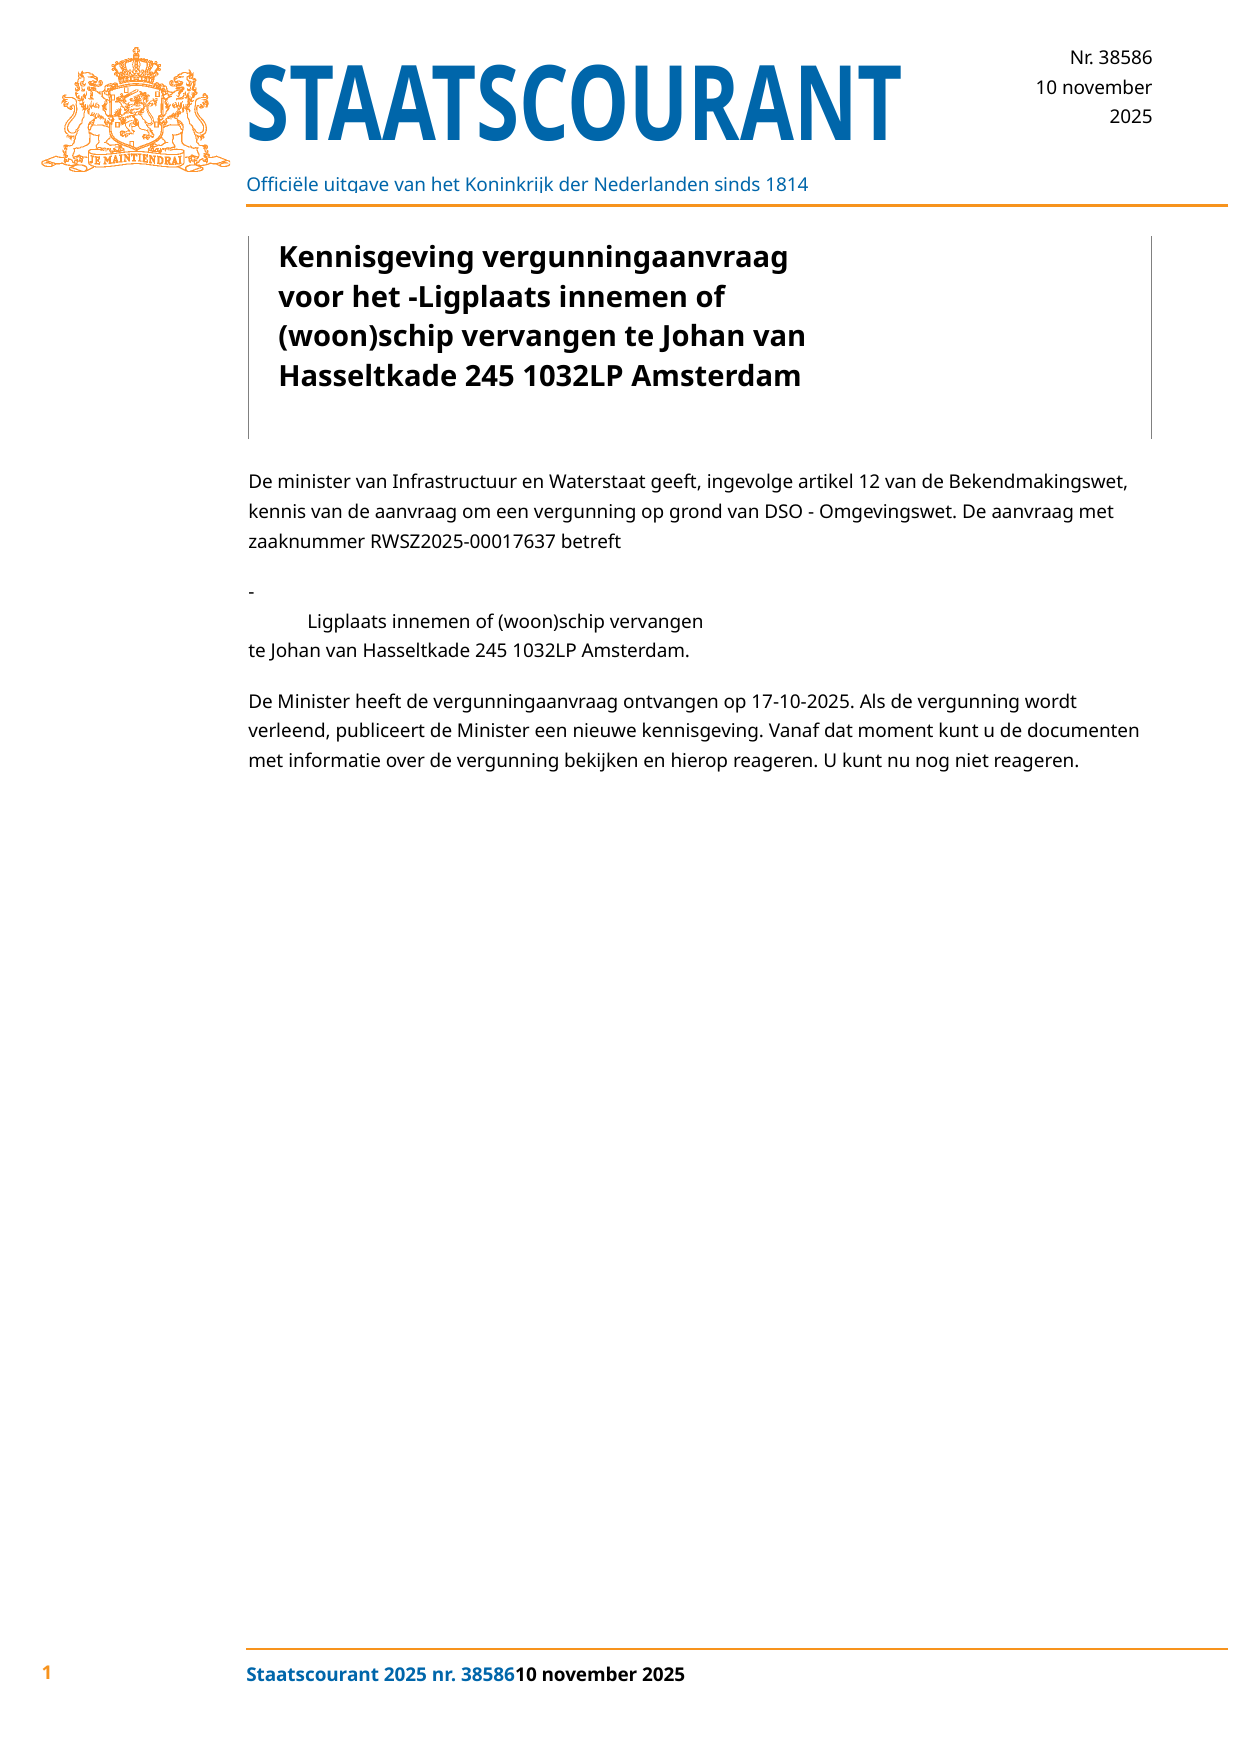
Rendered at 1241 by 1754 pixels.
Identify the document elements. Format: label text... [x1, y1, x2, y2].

picture [41, 47, 231, 172]
table_header [1090, 236, 1151, 413]
table_header [850, 414, 1151, 439]
text De minister van Infrastructuur en Waterstaat geeft, ingevolge artikel 12 van de Bekendmakingswet, kennis van de aanvraag om een vergunning op grond van DSO - Omgevingswet. De aanvraag met zaaknummer RWSZ2025-00017637 betreft [248, 469, 1152, 553]
picture [912, 236, 1090, 414]
list Ligplaats innemen of (woon)schip vervangen [248, 608, 1152, 633]
table_header Kennisgeving vergunningaanvraag voor het -Ligplaats innemen of (woon)schip vervangen te Johan van Hasseltkade 245 1032LP Amsterdam [249, 236, 850, 439]
text De Minister heeft de vergunningaanvraag ontvangen op 17-10-2025. Als de vergunning wordt verleend, publiceert de Minister een nieuwe kennisgeving. Vanaf dat moment kunt u de documenten met informatie over de vergunning bekijken en hierop reageren. U kunt nu nog niet reageren. [248, 688, 1152, 773]
text te Johan van Hasseltkade 245 1032LP Amsterdam. [248, 637, 1152, 663]
table_header [850, 236, 912, 413]
